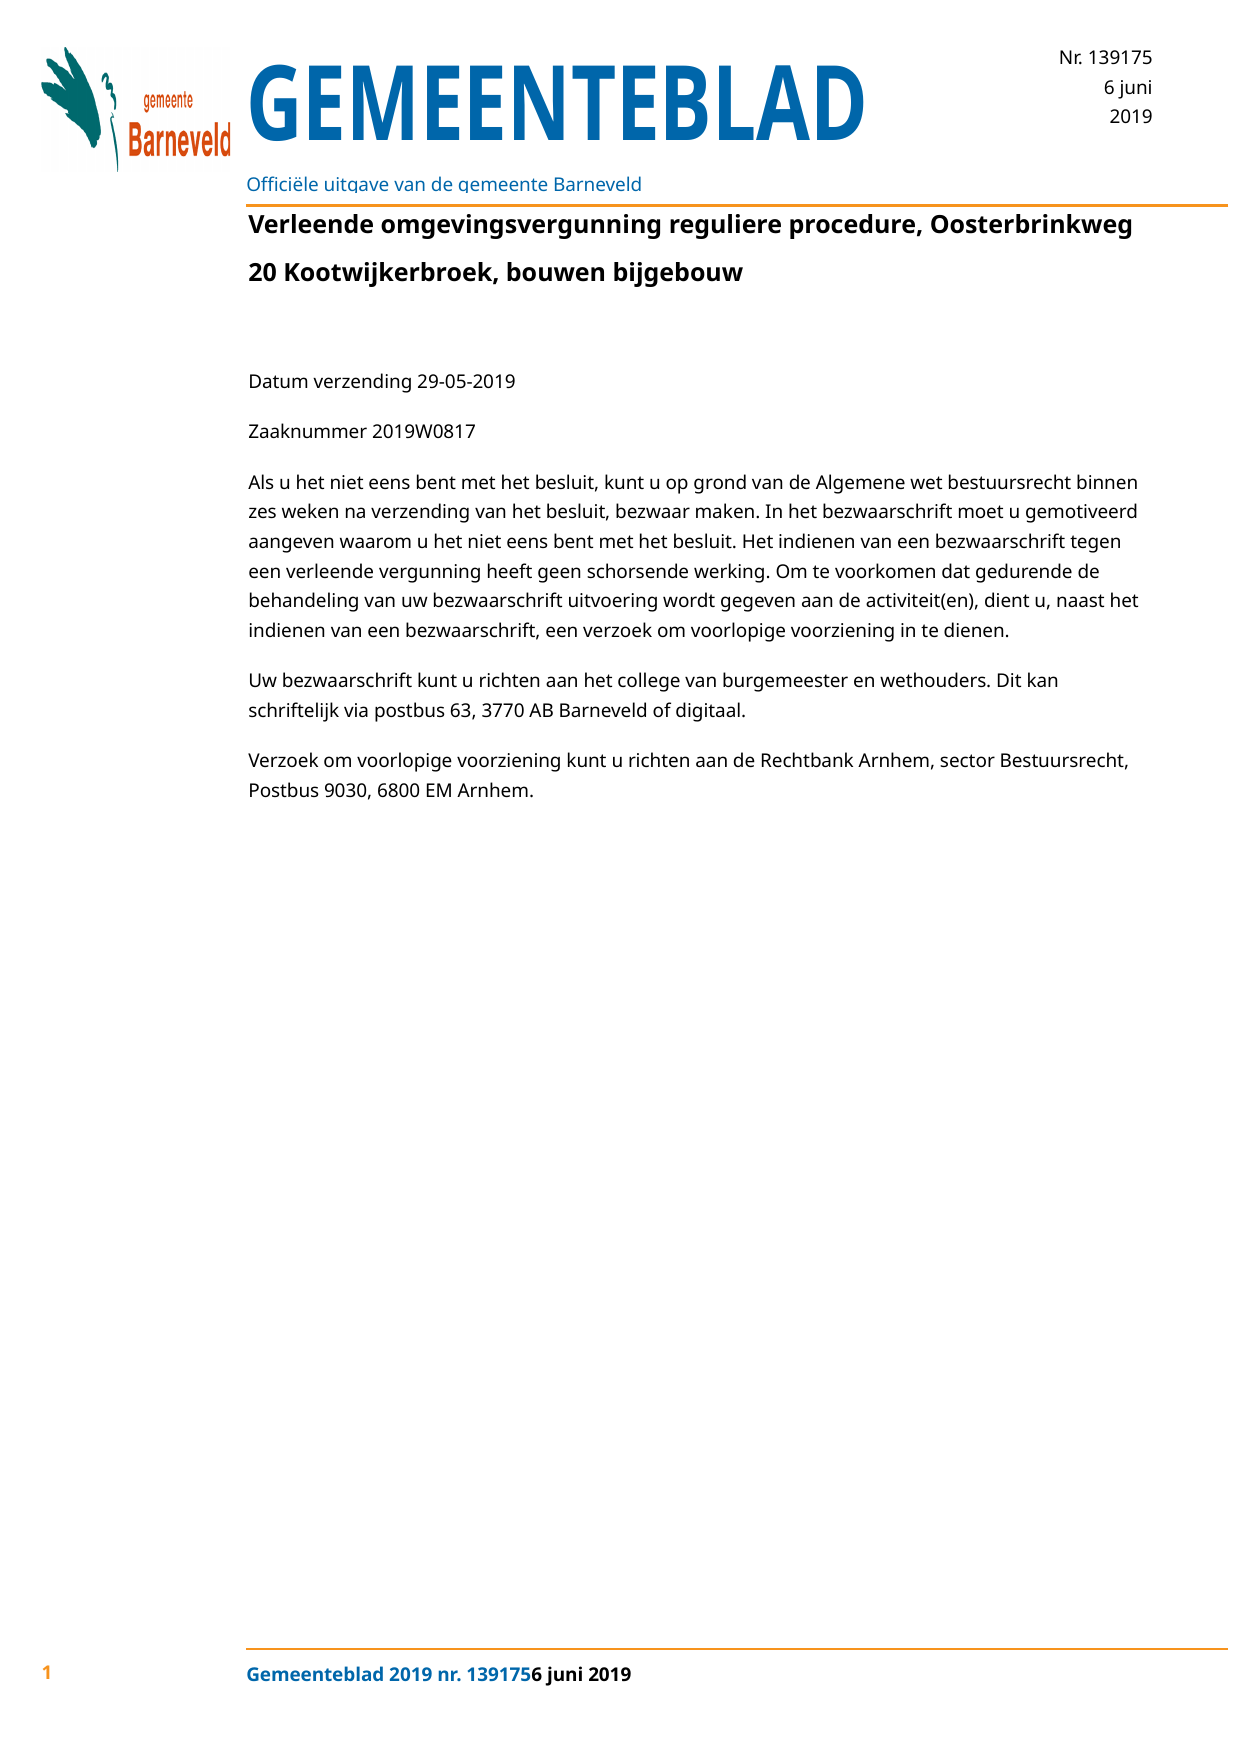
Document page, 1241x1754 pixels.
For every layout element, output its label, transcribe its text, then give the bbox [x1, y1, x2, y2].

text Verleende omgevingsvergunning reguliere procedure, Oosterbrinkweg 20 Kootwijkerbroek, bouwen bijgebouw [248, 207, 1152, 288]
text Uw bezwaarschrift kunt u richten aan het college van burgemeester en wethouders. Dit kan schriftelijk via postbus 63, 3770 AB Barneveld of digitaal. [248, 667, 1152, 723]
text Als u het niet eens bent met het besluit, kunt u op grond van de Algemene wet bestuursrecht binnen zes weken na verzending van het besluit, bezwaar maken. In het bezwaarschrift moet u gemotiveerd aangeven waarom u het niet eens bent met het besluit. Het indienen van een bezwaarschrift tegen een verleende vergunning heeft geen schorsende werking. Om te voorkomen dat gedurende de behandeling van uw bezwaarschrift uitvoering wordt gegeven aan de activiteit(en), dient u, naast het indienen van een bezwaarschrift, een verzoek om voorlopige voorziening in te dienen. [248, 469, 1152, 643]
text Datum verzending 29-05-2019 [248, 368, 1152, 394]
text Zaaknummer 2019W0817 [248, 419, 1152, 444]
picture [41, 47, 231, 172]
text Verzoek om voorlopige voorziening kunt u richten aan de Rechtbank Arnhem, sector Bestuursrecht, Postbus 9030, 6800 EM Arnhem. [248, 747, 1152, 803]
